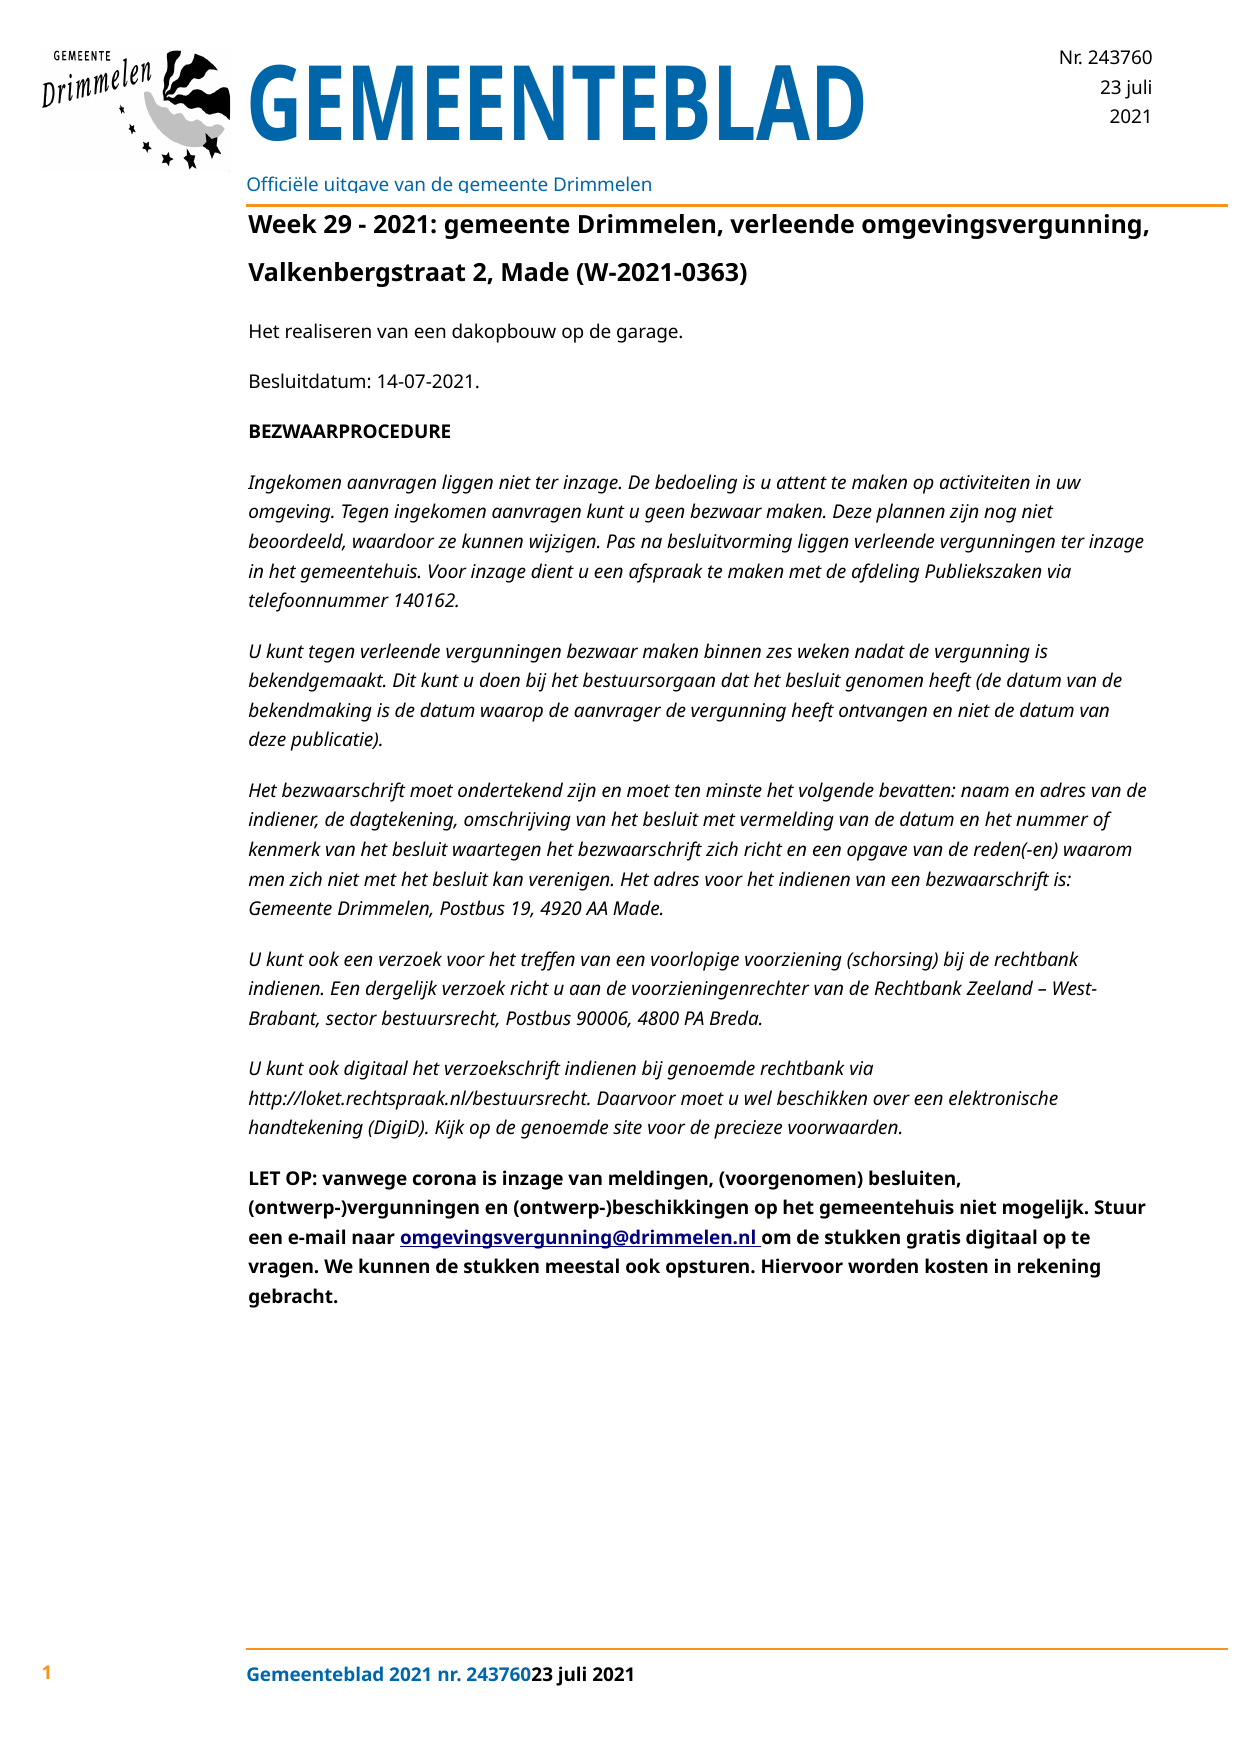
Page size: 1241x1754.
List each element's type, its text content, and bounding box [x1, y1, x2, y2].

text Ingekomen aanvragen liggen niet ter inzage. De bedoeling is u attent te maken op activiteiten in uw omgeving. Tegen ingekomen aanvragen kunt u geen bezwaar maken. Deze plannen zijn nog niet beoordeeld, waardoor ze kunnen wijzigen. Pas na besluitvorming liggen verleende vergunningen ter inzage in het gemeentehuis. Voor inzage dient u een afspraak te maken met de afdeling Publiekszaken via telefoonnummer 140162. [248, 469, 1152, 613]
text U kunt ook een verzoek voor het treffen van een voorlopige voorziening (schorsing) bij de rechtbank indienen. Een dergelijk verzoek richt u aan de voorzieningenrechter van de Rechtbank Zeeland – West-Brabant, sector bestuursrecht, Postbus 90006, 4800 PA Breda. [248, 946, 1152, 1031]
text Week 29 - 2021: gemeente Drimmelen, verleende omgevingsvergunning, Valkenbergstraat 2, Made (W-2021-0363) [248, 207, 1152, 288]
text U kunt tegen verleende vergunningen bezwaar maken binnen zes weken nadat de vergunning is bekendgemaakt. Dit kunt u doen bij het bestuursorgaan dat het besluit genomen heeft (de datum van de bekendmaking is de datum waarop de aanvrager de vergunning heeft ontvangen en niet de datum van deze publicatie). [248, 638, 1152, 752]
picture [41, 47, 231, 172]
text LET OP: vanwege corona is inzage van meldingen, (voorgenomen) besluiten, (ontwerp-)vergunningen en (ontwerp-)beschikkingen op het gemeentehuis niet mogelijk. Stuur een e-mail naar omgevingsvergunning@drimmelen.nl om de stukken gratis digitaal op te vragen. We kunnen de stukken meestal ook opsturen. Hiervoor worden kosten in rekening gebracht. [248, 1165, 1152, 1309]
text Het realiseren van een dakopbouw op de garage. [248, 318, 1152, 344]
text U kunt ook digitaal het verzoekschrift indienen bij genoemde rechtbank via http://loket.rechtspraak.nl/bestuursrecht. Daarvoor moet u wel beschikken over een elektronische handtekening (DigiD). Kijk op de genoemde site voor de precieze voorwaarden. [248, 1055, 1152, 1140]
text Besluitdatum: 14-07-2021. [248, 368, 1152, 394]
text BEZWAARPROCEDURE [248, 419, 1152, 444]
text Het bezwaarschrift moet ondertekend zijn en moet ten minste het volgende bevatten: naam en adres van de indiener, de dagtekening, omschrijving van het besluit met vermelding van de datum en het nummer of kenmerk van het besluit waartegen het bezwaarschrift zich richt en een opgave van de reden(-en) waarom men zich niet met het besluit kan verenigen. Het adres voor het indienen van een bezwaarschrift is: Gemeente Drimmelen, Postbus 19, 4920 AA Made. [248, 777, 1152, 921]
